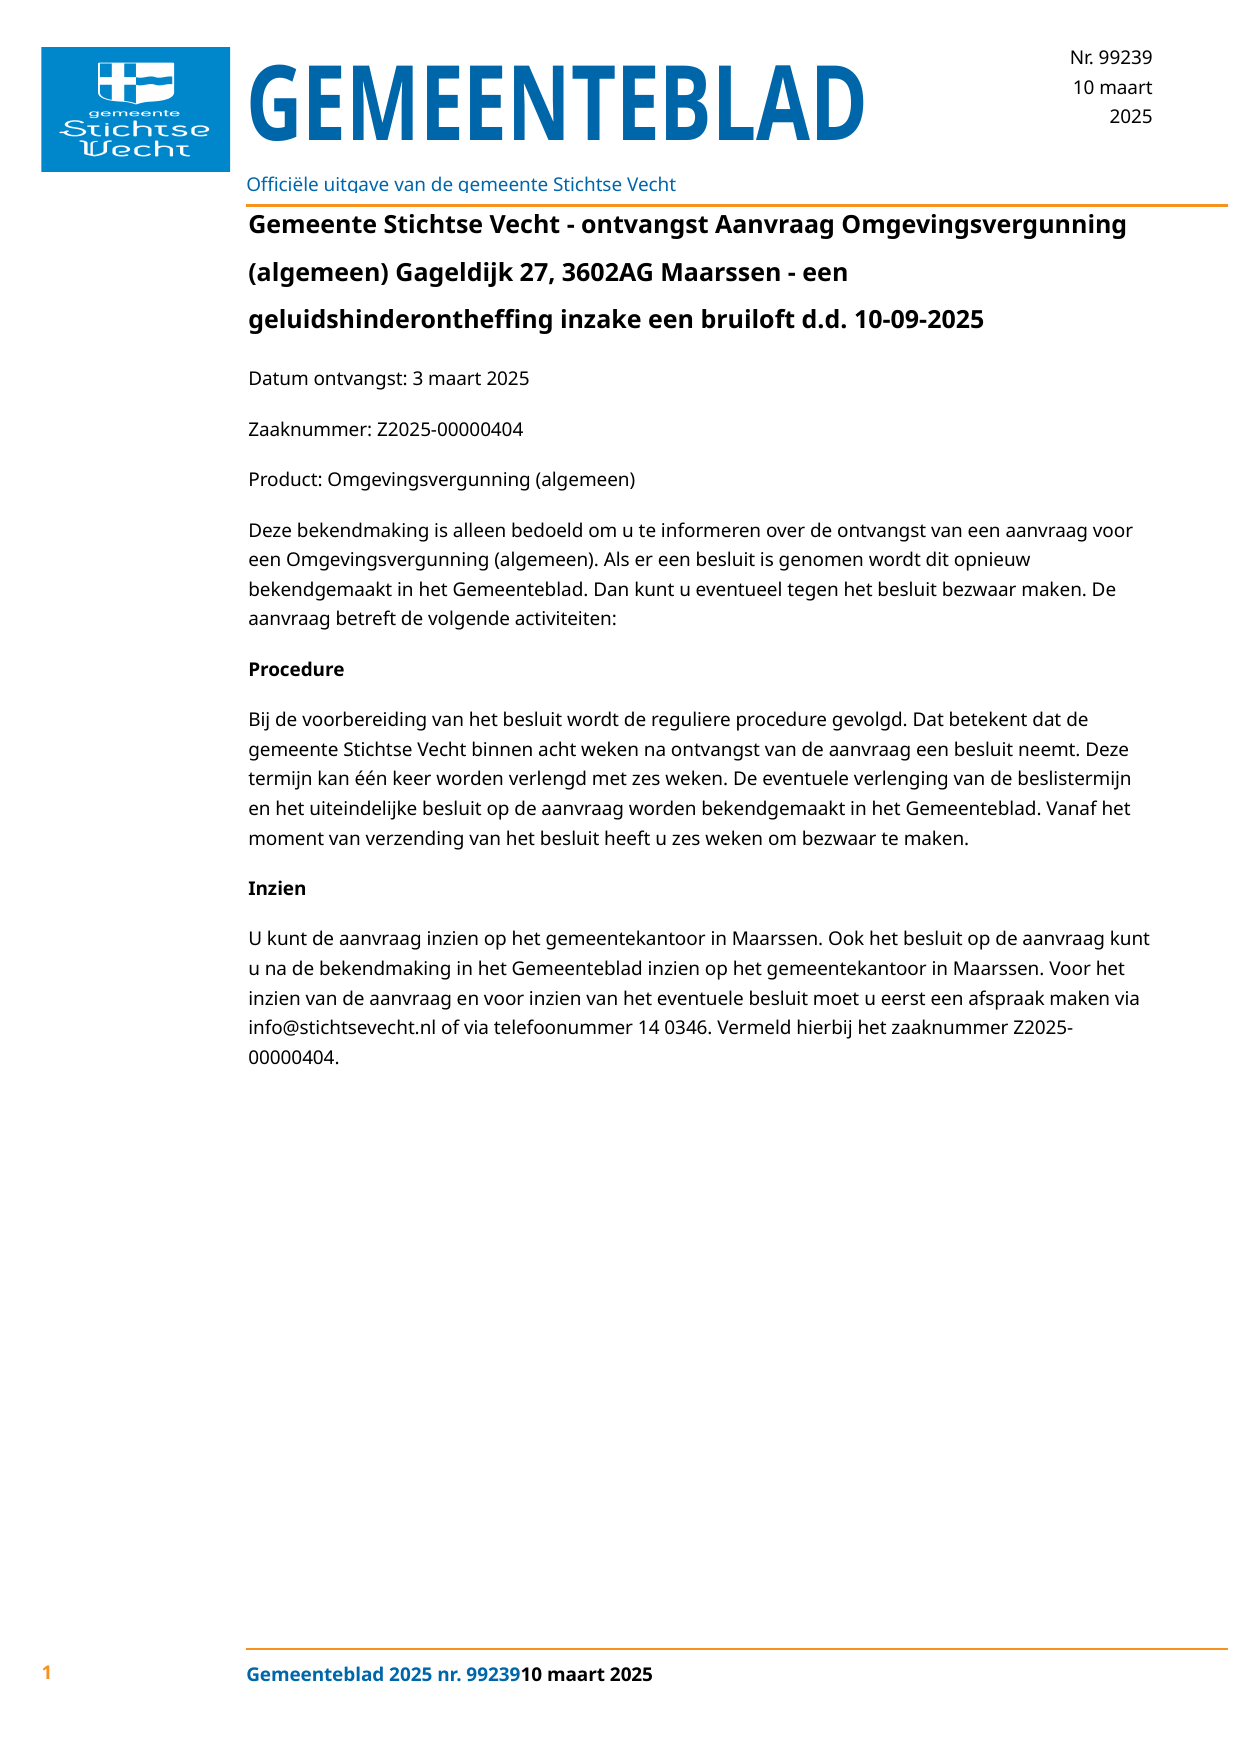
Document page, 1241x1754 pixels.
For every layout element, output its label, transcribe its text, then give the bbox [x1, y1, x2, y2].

text Gemeente Stichtse Vecht - ontvangst Aanvraag Omgevingsvergunning (algemeen) Gageldijk 27, 3602AG Maarssen - een geluidshinderontheffing inzake een bruiloft d.d. 10-09-2025 [248, 207, 1152, 336]
text Inzien [248, 875, 1152, 901]
picture [137, 63, 174, 103]
text Deze bekendmaking is alleen bedoeld om u te informeren over de ontvangst van een aanvraag voor een Omgevingsvergunning (algemeen). Als er een besluit is genomen wordt dit opnieuw bekendgemaakt in het Gemeenteblad. Dan kunt u eventueel tegen het besluit bezwaar maken. De aanvraag betreft de volgende activiteiten: [248, 517, 1152, 631]
text Zaaknummer: Z2025-00000404 [248, 416, 1152, 442]
text Procedure [248, 656, 1152, 682]
text Product: Omgevingsvergunning (algemeen) [248, 466, 1152, 492]
picture [99, 63, 135, 101]
text Bij de voorbereiding van het besluit wordt de reguliere procedure gevolgd. Dat betekent dat de gemeente Stichtse Vecht binnen acht weken na ontvangst van de aanvraag een besluit neemt. Deze termijn kan één keer worden verlengd met zes weken. De eventuele verlenging van de beslistermijn en het uiteindelijke besluit op de aanvraag worden bekendgemaakt in het Gemeenteblad. Vanaf het moment van verzending van het besluit heeft u zes weken om bezwaar te maken. [248, 706, 1152, 850]
text U kunt de aanvraag inzien op het gemeentekantoor in Maarssen. Ook het besluit op de aanvraag kunt u na de bekendmaking in het Gemeenteblad inzien op het gemeentekantoor in Maarssen. Voor het inzien van de aanvraag en voor inzien van het eventuele besluit moet u eerst een afspraak maken via info@stichtsevecht.nl of via telefoonummer 14 0346. Vermeld hierbij het zaaknummer Z2025-00000404. [248, 926, 1152, 1069]
text Datum ontvangst: 3 maart 2025 [248, 366, 1152, 391]
